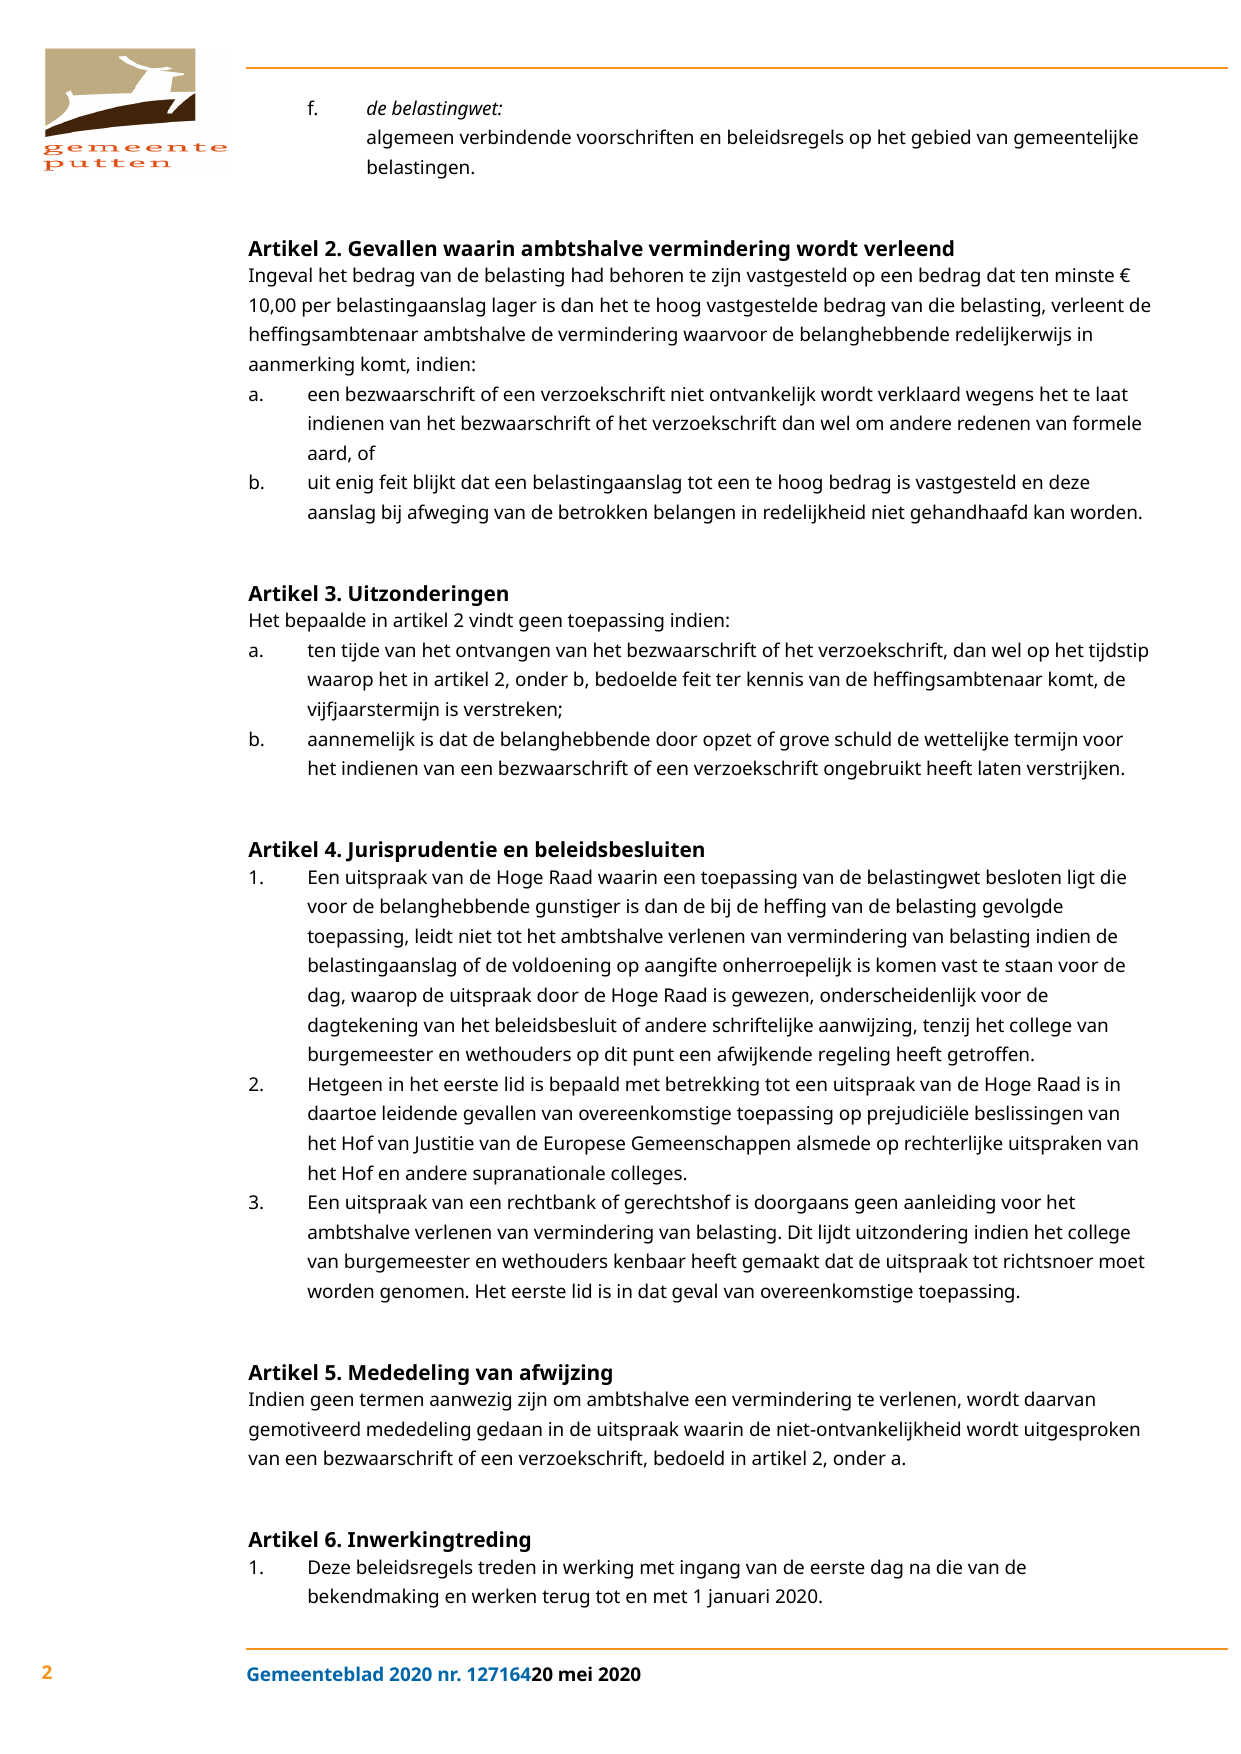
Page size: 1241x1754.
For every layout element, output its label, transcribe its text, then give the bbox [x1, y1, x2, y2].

text Ingeval het bedrag van de belasting had behoren te zijn vastgesteld op een bedrag dat ten minste € 10,00 per belastingaanslag lager is dan het te hoog vastgestelde bedrag van die belasting, verleent de heffingsambtenaar ambtshalve de vermindering waarvoor de belanghebbende redelijkerwijs in aanmerking komt, indien: [248, 262, 1152, 377]
list Een uitspraak van de Hoge Raad waarin een toepassing van de belastingwet besloten ligt die voor de belanghebbende gunstiger is dan de bij de heffing van de belasting gevolgde toepassing, leidt niet tot het ambtshalve verlenen van vermindering van belasting indien de belastingaanslag of de voldoening op aangifte onherroepelijk is komen vast te staan voor de dag, waarop de uitspraak door de Hoge Raad is gewezen, onderscheidenlijk voor de dagtekening van het beleidsbesluit of andere schriftelijke aanwijzing, tenzij het college van burgemeester en wethouders op dit punt een afwijkende regeling heeft getroffen. [248, 864, 1152, 1067]
list uit enig feit blijkt dat een belastingaanslag tot een te hoog bedrag is vastgesteld en deze aanslag bij afweging van de betrokken belangen in redelijkheid niet gehandhaafd kan worden. [248, 469, 1152, 525]
text Het bepaalde in artikel 2 vindt geen toepassing indien: [248, 607, 1152, 633]
text Artikel 6. Inwerkingtreding [248, 1526, 1152, 1554]
list algemeen verbindende voorschriften en beleidsregels op het gebied van gemeentelijke belastingen. [307, 124, 1152, 180]
list Hetgeen in het eerste lid is bepaald met betrekking tot een uitspraak van de Hoge Raad is in daartoe leidende gevallen van overeenkomstige toepassing op prejudiciële beslissingen van het Hof van Justitie van de Europese Gemeenschappen alsmede op rechterlijke uitspraken van het Hof en andere supranationale colleges. [248, 1071, 1152, 1185]
list ten tijde van het ontvangen van het bezwaarschrift of het verzoekschrift, dan wel op het tijdstip waarop het in artikel 2, onder b, bedoelde feit ter kennis van de heffingsambtenaar komt, de vijfjaarstermijn is verstreken; [248, 637, 1152, 722]
text Artikel 4. Jurisprudentie en beleidsbesluiten [248, 835, 1152, 864]
list Een uitspraak van een rechtbank of gerechtshof is doorgaans geen aanleiding voor het ambtshalve verlenen van vermindering van belasting. Dit lijdt uitzondering indien het college van burgemeester en wethouders kenbaar heeft gemaakt dat de uitspraak tot richtsnoer moet worden genomen. Het eerste lid is in dat geval van overeenkomstige toepassing. [248, 1189, 1152, 1304]
list een bezwaarschrift of een verzoekschrift niet ontvankelijk wordt verklaard wegens het te laat indienen van het bezwaarschrift of het verzoekschrift dan wel om andere redenen van formele aard, of [248, 381, 1152, 466]
list Deze beleidsregels treden in werking met ingang van de eerste dag na die van de bekendmaking en werken terug tot en met 1 januari 2020. [248, 1554, 1152, 1609]
list de belastingwet: [307, 95, 1152, 121]
list aannemelijk is dat de belanghebbende door opzet of grove schuld de wettelijke termijn voor het indienen van een bezwaarschrift of een verzoekschrift ongebruikt heeft laten verstrijken. [248, 726, 1152, 781]
text Artikel 3. Uitzonderingen [248, 579, 1152, 607]
text Artikel 5. Mededeling van afwijzing [248, 1358, 1152, 1386]
text Artikel 2. Gevallen waarin ambtshalve vermindering wordt verleend [248, 234, 1152, 262]
picture [41, 47, 231, 172]
text Indien geen termen aanwezig zijn om ambtshalve een vermindering te verlenen, wordt daarvan gemotiveerd mededeling gedaan in de uitspraak waarin de niet-ontvankelijkheid wordt uitgesproken van een bezwaarschrift of een verzoekschrift, bedoeld in artikel 2, onder a. [248, 1386, 1152, 1471]
